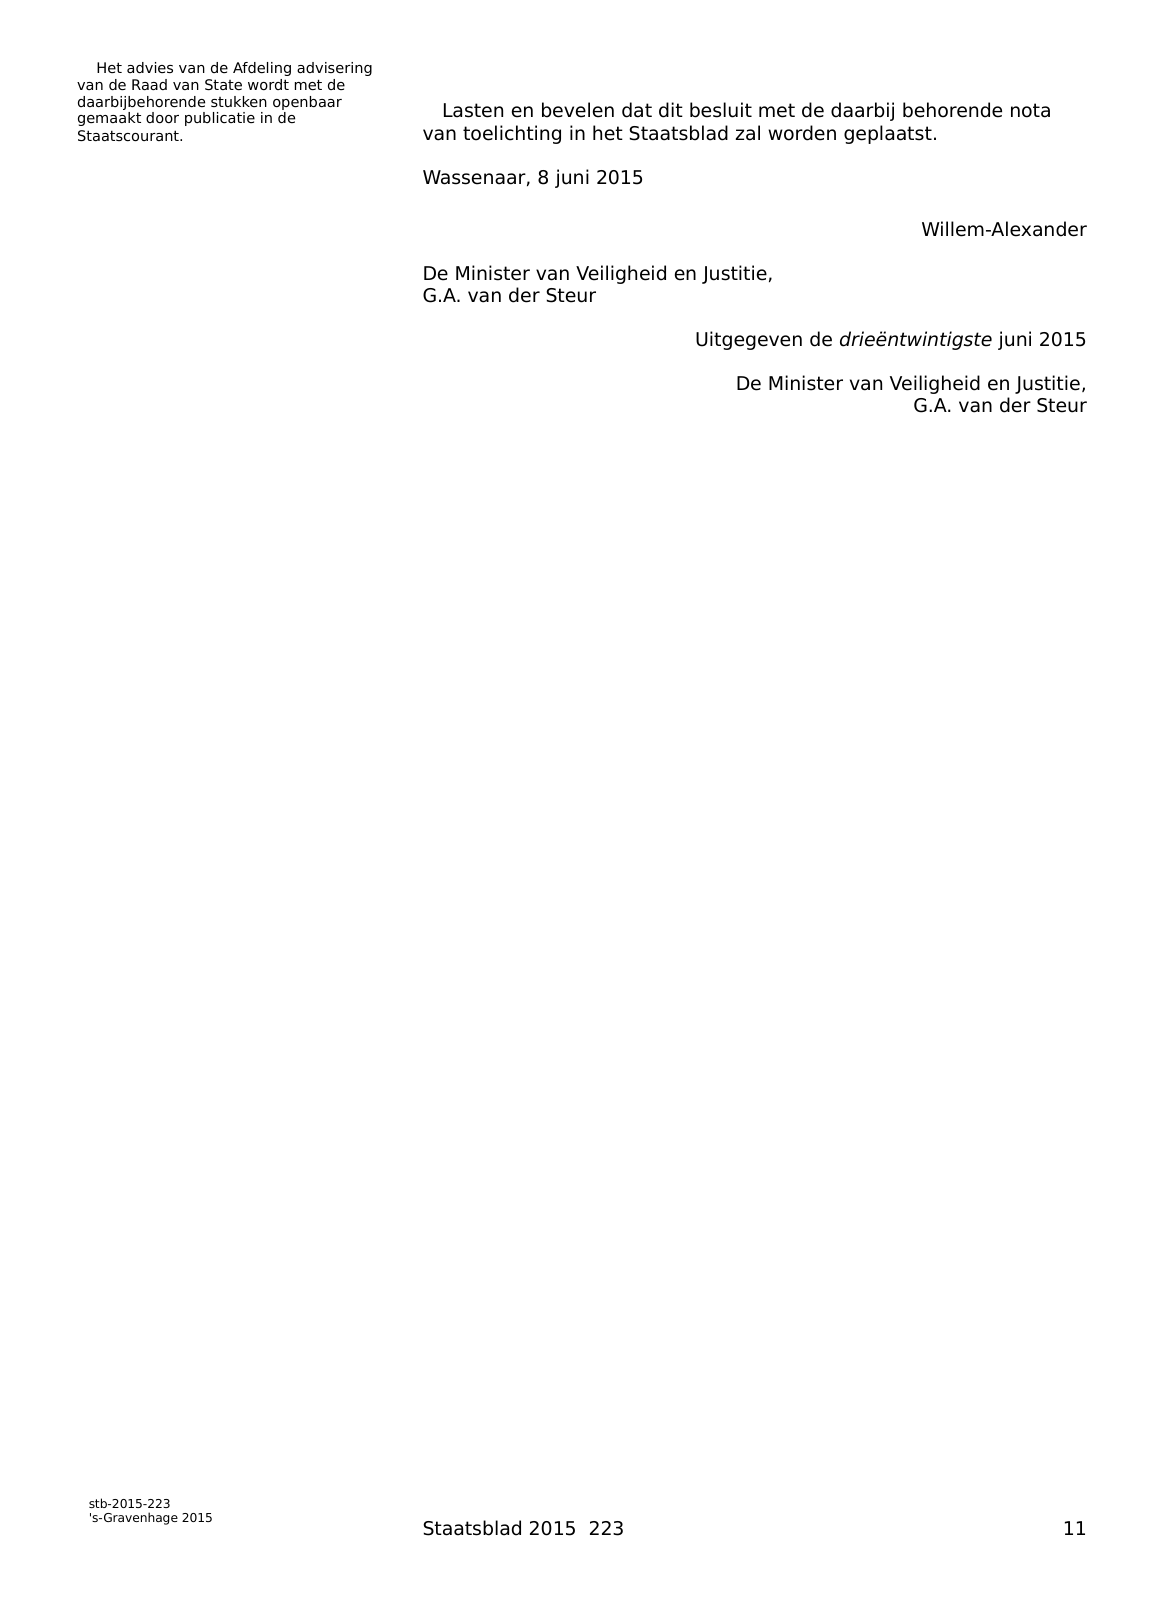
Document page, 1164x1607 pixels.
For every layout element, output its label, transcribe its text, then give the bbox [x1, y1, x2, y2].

text Lasten en bevelen dat dit besluit met de daarbij behorende nota van toelichting in het Staatsblad zal worden geplaatst. [422, 100, 1087, 144]
text Het advies van de Afdeling advisering van de Raad van State wordt met de daarbijbehorende stukken openbaar gemaakt door publicatie in de Staatscourant. [77, 59, 396, 144]
text De Minister van Veiligheid en Justitie, G.A. van der Steur [422, 373, 1087, 417]
text Uitgegeven de drieëntwintigste juni 2015 [422, 329, 1087, 351]
text 's-Gravenhage 2015 [88, 1511, 323, 1525]
text De Minister van Veiligheid en Justitie, G.A. van der Steur [422, 263, 1087, 307]
text stb-2015-223 [88, 1497, 323, 1511]
text Willem-Alexander [422, 218, 1087, 241]
text Wassenaar, 8 juni 2015 [422, 167, 1087, 188]
